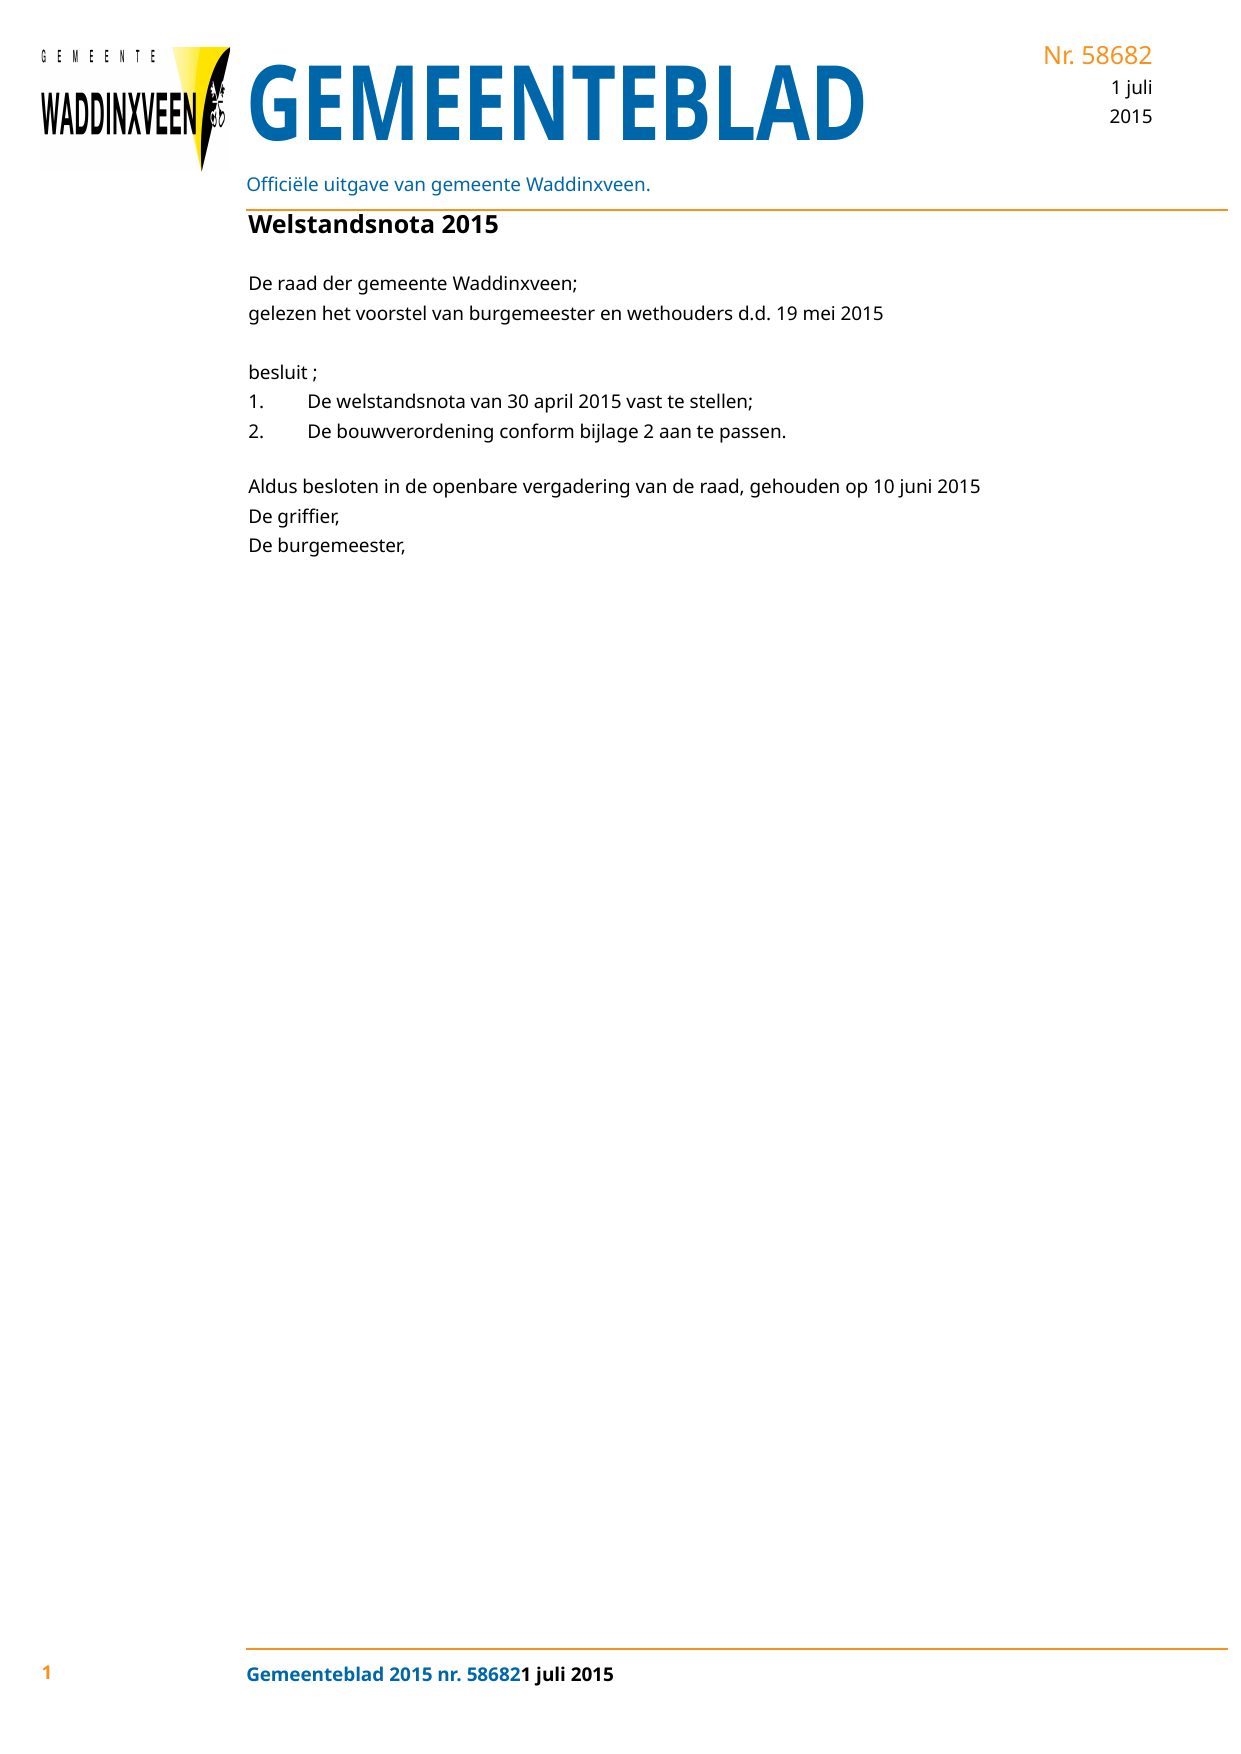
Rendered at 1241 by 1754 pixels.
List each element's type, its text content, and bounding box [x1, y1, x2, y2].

text De raad der gemeente Waddinxveen; [248, 270, 1152, 296]
list De welstandsnota van 30 april 2015 vast te stellen; [248, 389, 1152, 414]
text De griffier, [248, 503, 1152, 529]
text besluit ; [248, 359, 1152, 385]
text gelezen het voorstel van burgemeester en wethouders d.d. 19 mei 2015 [248, 300, 1152, 326]
list De bouwverordening conform bijlage 2 aan te passen. [248, 418, 1152, 444]
text De burgemeester, [248, 533, 1152, 558]
text Welstandsnota 2015 [248, 211, 1152, 241]
picture [41, 47, 231, 172]
text Aldus besloten in de openbare vergadering van de raad, gehouden op 10 juni 2015 [248, 473, 1152, 499]
